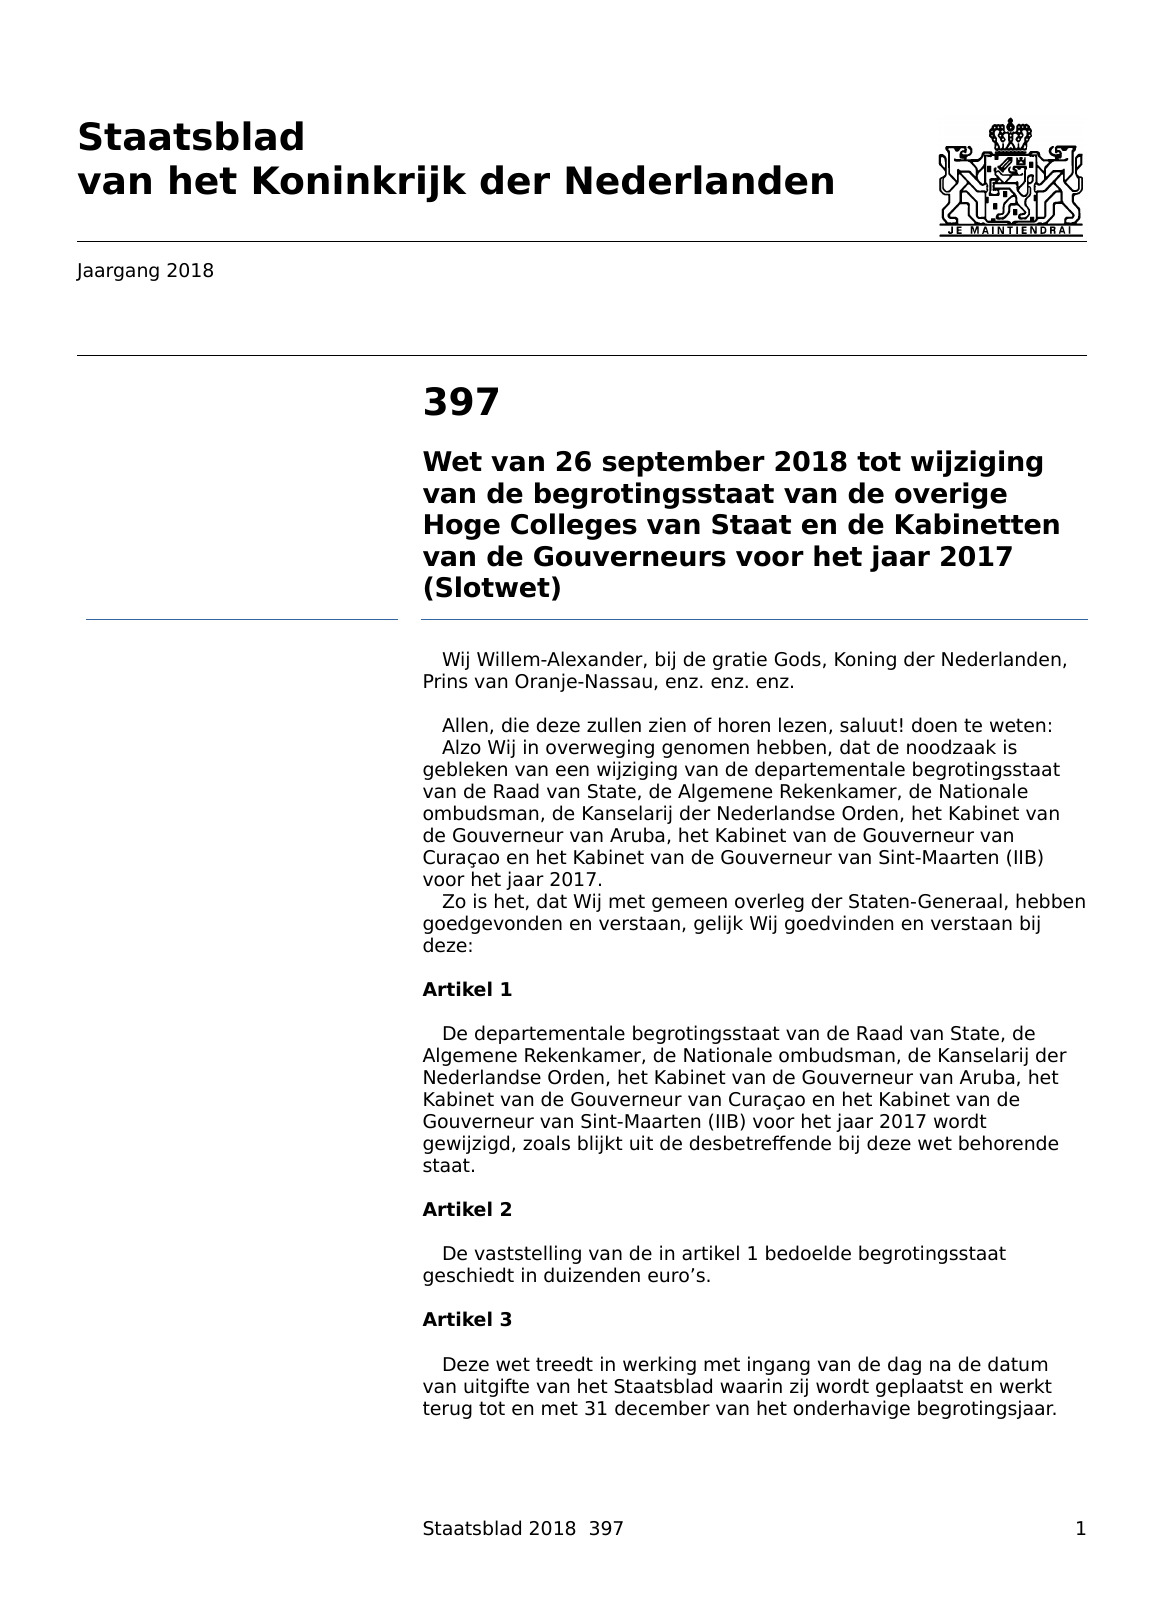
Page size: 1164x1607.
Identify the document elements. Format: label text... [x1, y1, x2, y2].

subtitle Artikel 2 [422, 1199, 1087, 1221]
text Wet van 26 september 2018 tot wijziging van de begrotingsstaat van de overige Hoge Colleges van Staat en de Kabinetten van de Gouverneurs voor het jaar 2017 (Slotwet) [422, 447, 1087, 604]
text De departementale begrotingsstaat van de Raad van State, de Algemene Rekenkamer, de Nationale ombudsman, de Kanselarij der Nederlandse Orden, het Kabinet van de Gouverneur van Aruba, het Kabinet van de Gouverneur van Curaçao en het Kabinet van de Gouverneur van Sint-Maarten (IIB) voor het jaar 2017 wordt gewijzigd, zoals blijkt uit de desbetreffende bij deze wet behorende staat. [422, 1023, 1087, 1177]
text Alzo Wij in overweging genomen hebben, dat de noodzaak is gebleken van een wijziging van de departementale begrotingsstaat van de Raad van State, de Algemene Rekenkamer, de Nationale ombudsman, de Kanselarij der Nederlandse Orden, het Kabinet van de Gouverneur van Aruba, het Kabinet van de Gouverneur van Curaçao en het Kabinet van de Gouverneur van Sint-Maarten (IIB) voor het jaar 2017. [422, 737, 1087, 891]
subtitle 397 [422, 381, 1087, 424]
subtitle Artikel 3 [422, 1309, 1087, 1331]
table_cell Jaargang 2018 [77, 242, 1087, 355]
text Deze wet treedt in werking met ingang van de dag na de datum van uitgifte van het Staatsblad waarin zij wordt geplaatst en werkt terug tot en met 31 december van het onderhavige begrotingsjaar. [422, 1353, 1087, 1419]
text Wij Willem-Alexander, bij de gratie Gods, Koning der Nederlanden, Prins van Oranje-Nassau, enz. enz. enz. [422, 649, 1087, 693]
subtitle Artikel 1 [422, 979, 1087, 1001]
text Allen, die deze zullen zien of horen lezen, saluut! doen te weten: [422, 715, 1087, 737]
table_header [886, 100, 1087, 241]
picture [936, 115, 1087, 240]
text De vaststelling van de in artikel 1 bedoelde begrotingsstaat geschiedt in duizenden euro’s. [422, 1243, 1087, 1287]
table_header Staatsblad van het Koninkrijk der Nederlanden [77, 100, 886, 241]
text Zo is het, dat Wij met gemeen overleg der Staten-Generaal, hebben goedgevonden en verstaan, gelijk Wij goedvinden en verstaan bij deze: [422, 891, 1087, 957]
